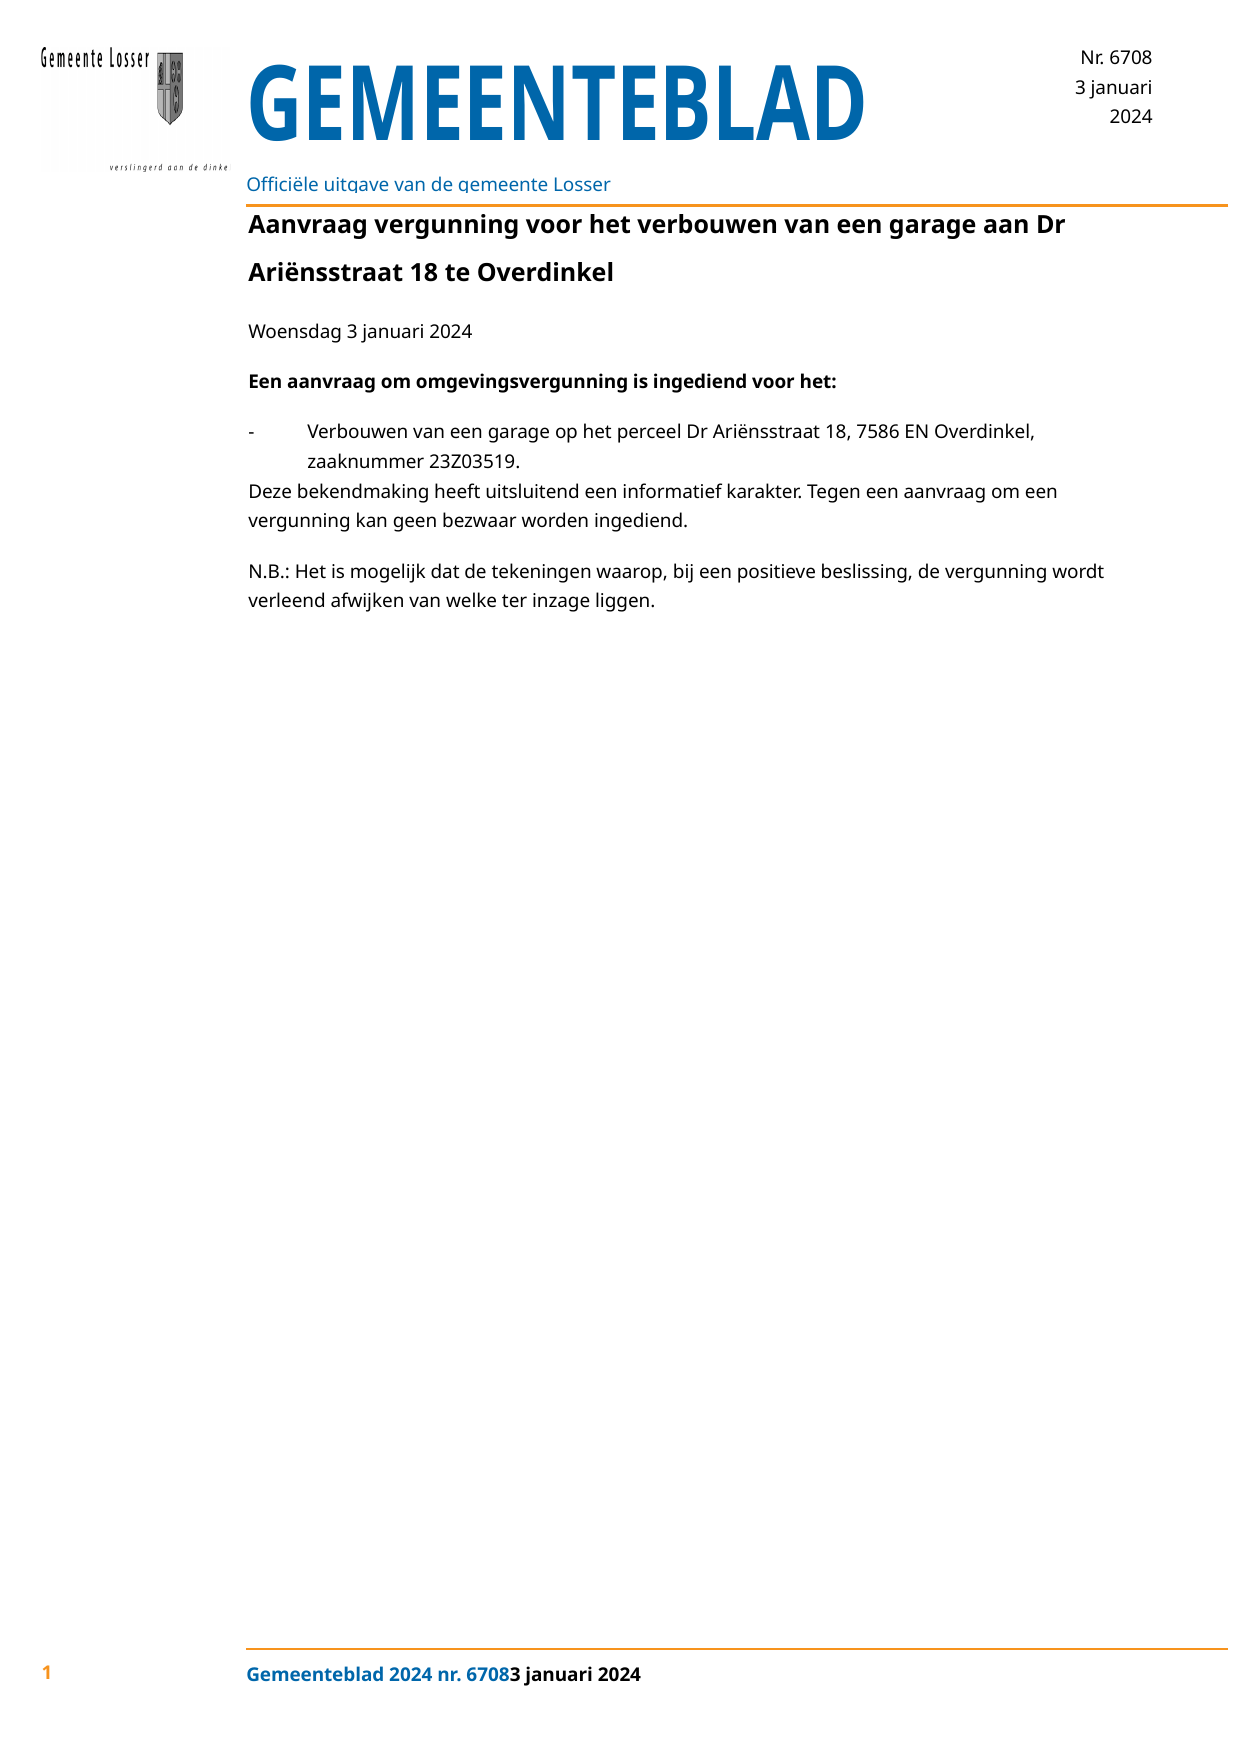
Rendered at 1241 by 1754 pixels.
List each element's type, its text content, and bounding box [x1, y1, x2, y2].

text Woensdag 3 januari 2024 [248, 318, 1152, 344]
picture [41, 47, 231, 172]
list Verbouwen van een garage op het perceel Dr Ariënsstraat 18, 7586 EN Overdinkel, zaaknummer 23Z03519. [248, 419, 1152, 474]
text Een aanvraag om omgevingsvergunning is ingediend voor het: [248, 368, 1152, 394]
text Deze bekendmaking heeft uitsluitend een informatief karakter. Tegen een aanvraag om een vergunning kan geen bezwaar worden ingediend. [248, 478, 1152, 533]
text Aanvraag vergunning voor het verbouwen van een garage aan Dr Ariënsstraat 18 te Overdinkel [248, 207, 1152, 288]
text N.B.: Het is mogelijk dat de tekeningen waarop, bij een positieve beslissing, de vergunning wordt verleend afwijken van welke ter inzage liggen. [248, 558, 1152, 613]
